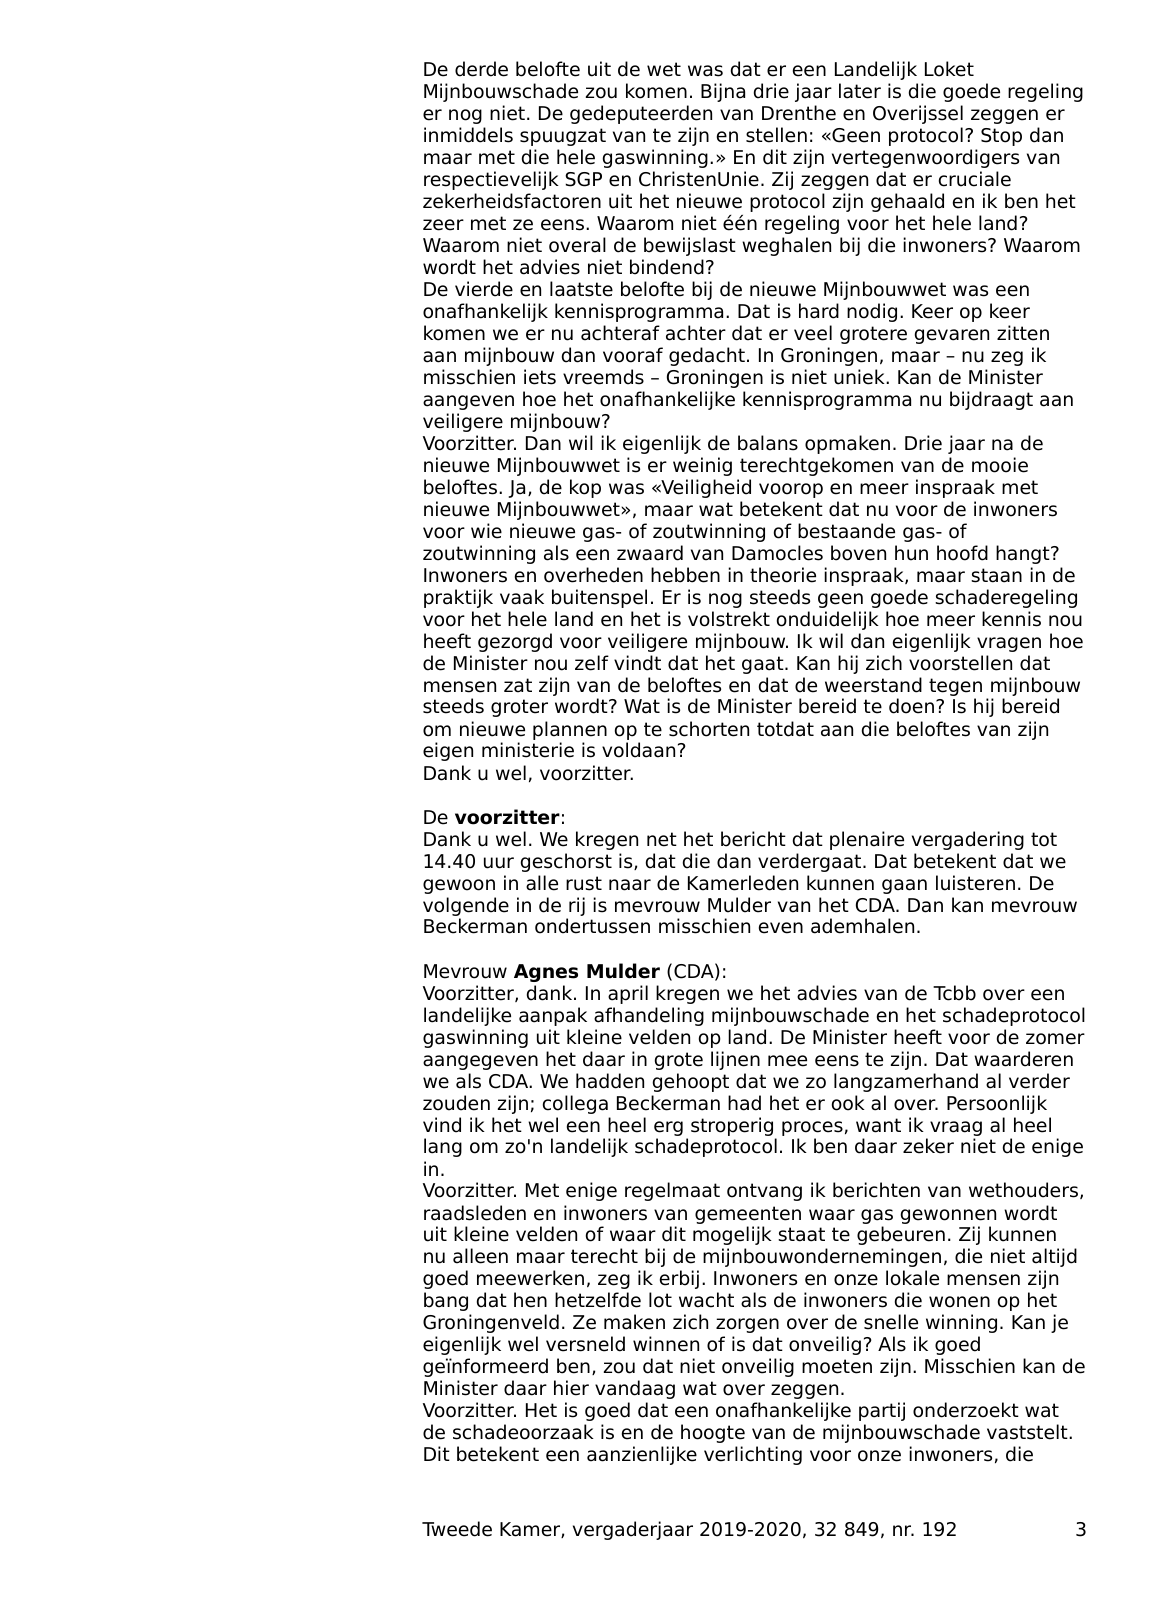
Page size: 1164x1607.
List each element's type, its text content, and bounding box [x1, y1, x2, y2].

text De vierde en laatste belofte bij de nieuwe Mijnbouwwet was een onafhankelijk kennisprogramma. Dat is hard nodig. Keer op keer komen we er nu achteraf achter dat er veel grotere gevaren zitten aan mijnbouw dan vooraf gedacht. In Groningen, maar – nu zeg ik misschien iets vreemds – Groningen is niet uniek. Kan de Minister aangeven hoe het onafhankelijke kennisprogramma nu bijdraagt aan veiligere mijnbouw? [422, 279, 1087, 433]
text De derde belofte uit de wet was dat er een Landelijk Loket Mijnbouwschade zou komen. Bijna drie jaar later is die goede regeling er nog niet. De gedeputeerden van Drenthe en Overijssel zeggen er inmiddels spuugzat van te zijn en stellen: «Geen protocol? Stop dan maar met die hele gaswinning.» En dit zijn vertegenwoordigers van respectievelijk SGP en ChristenUnie. Zij zeggen dat er cruciale zekerheidsfactoren uit het nieuwe protocol zijn gehaald en ik ben het zeer met ze eens. Waarom niet één regeling voor het hele land? Waarom niet overal de bewijslast weghalen bij die inwoners? Waarom wordt het advies niet bindend? [422, 59, 1087, 279]
text Voorzitter, dank. In april kregen we het advies van de Tcbb over een landelijke aanpak afhandeling mijnbouwschade en het schadeprotocol gaswinning uit kleine velden op land. De Minister heeft voor de zomer aangegeven het daar in grote lijnen mee eens te zijn. Dat waarderen we als CDA. We hadden gehoopt dat we zo langzamerhand al verder zouden zijn; collega Beckerman had het er ook al over. Persoonlijk vind ik het wel een heel erg stroperig proces, want ik vraag al heel lang om zo'n landelijk schadeprotocol. Ik ben daar zeker niet de enige in. [422, 983, 1087, 1180]
text Voorzitter. Dan wil ik eigenlijk de balans opmaken. Drie jaar na de nieuwe Mijnbouwwet is er weinig terechtgekomen van de mooie beloftes. Ja, de kop was «Veiligheid voorop en meer inspraak met nieuwe Mijnbouwwet», maar wat betekent dat nu voor de inwoners voor wie nieuwe gas- of zoutwinning of bestaande gas- of zoutwinning als een zwaard van Damocles boven hun hoofd hangt? Inwoners en overheden hebben in theorie inspraak, maar staan in de praktijk vaak buitenspel. Er is nog steeds geen goede schaderegeling voor het hele land en het is volstrekt onduidelijk hoe meer kennis nou heeft gezorgd voor veiligere mijnbouw. Ik wil dan eigenlijk vragen hoe de Minister nou zelf vindt dat het gaat. Kan hij zich voorstellen dat mensen zat zijn van de beloftes en dat de weerstand tegen mijnbouw steeds groter wordt? Wat is de Minister bereid te doen? Is hij bereid om nieuwe plannen op te schorten totdat aan die beloftes van zijn eigen ministerie is voldaan? [422, 433, 1087, 762]
text Voorzitter. Met enige regelmaat ontvang ik berichten van wethouders, raadsleden en inwoners van gemeenten waar gas gewonnen wordt uit kleine velden of waar dit mogelijk staat te gebeuren. Zij kunnen nu alleen maar terecht bij de mijnbouwondernemingen, die niet altijd goed meewerken, zeg ik erbij. Inwoners en onze lokale mensen zijn bang dat hen hetzelfde lot wacht als de inwoners die wonen op het Groningenveld. Ze maken zich zorgen over de snelle winning. Kan je eigenlijk wel versneld winnen of is dat onveilig? Als ik goed geïnformeerd ben, zou dat niet onveilig moeten zijn. Misschien kan de Minister daar hier vandaag wat over zeggen. [422, 1180, 1087, 1400]
text Dank u wel, voorzitter. [422, 762, 1087, 784]
text Dank u wel. We kregen net het bericht dat plenaire vergadering tot 14.40 uur geschorst is, dat die dan verdergaat. Dat betekent dat we gewoon in alle rust naar de Kamerleden kunnen gaan luisteren. De volgende in de rij is mevrouw Mulder van het CDA. Dan kan mevrouw Beckerman ondertussen misschien even ademhalen. [422, 828, 1087, 938]
text Mevrouw Agnes Mulder (CDA): [422, 961, 1087, 983]
text Voorzitter. Het is goed dat een onafhankelijke partij onderzoekt wat de schadeoorzaak is en de hoogte van de mijnbouwschade vaststelt. Dit betekent een aanzienlijke verlichting voor onze inwoners, die [422, 1400, 1087, 1466]
text De voorzitter: [422, 807, 1087, 828]
